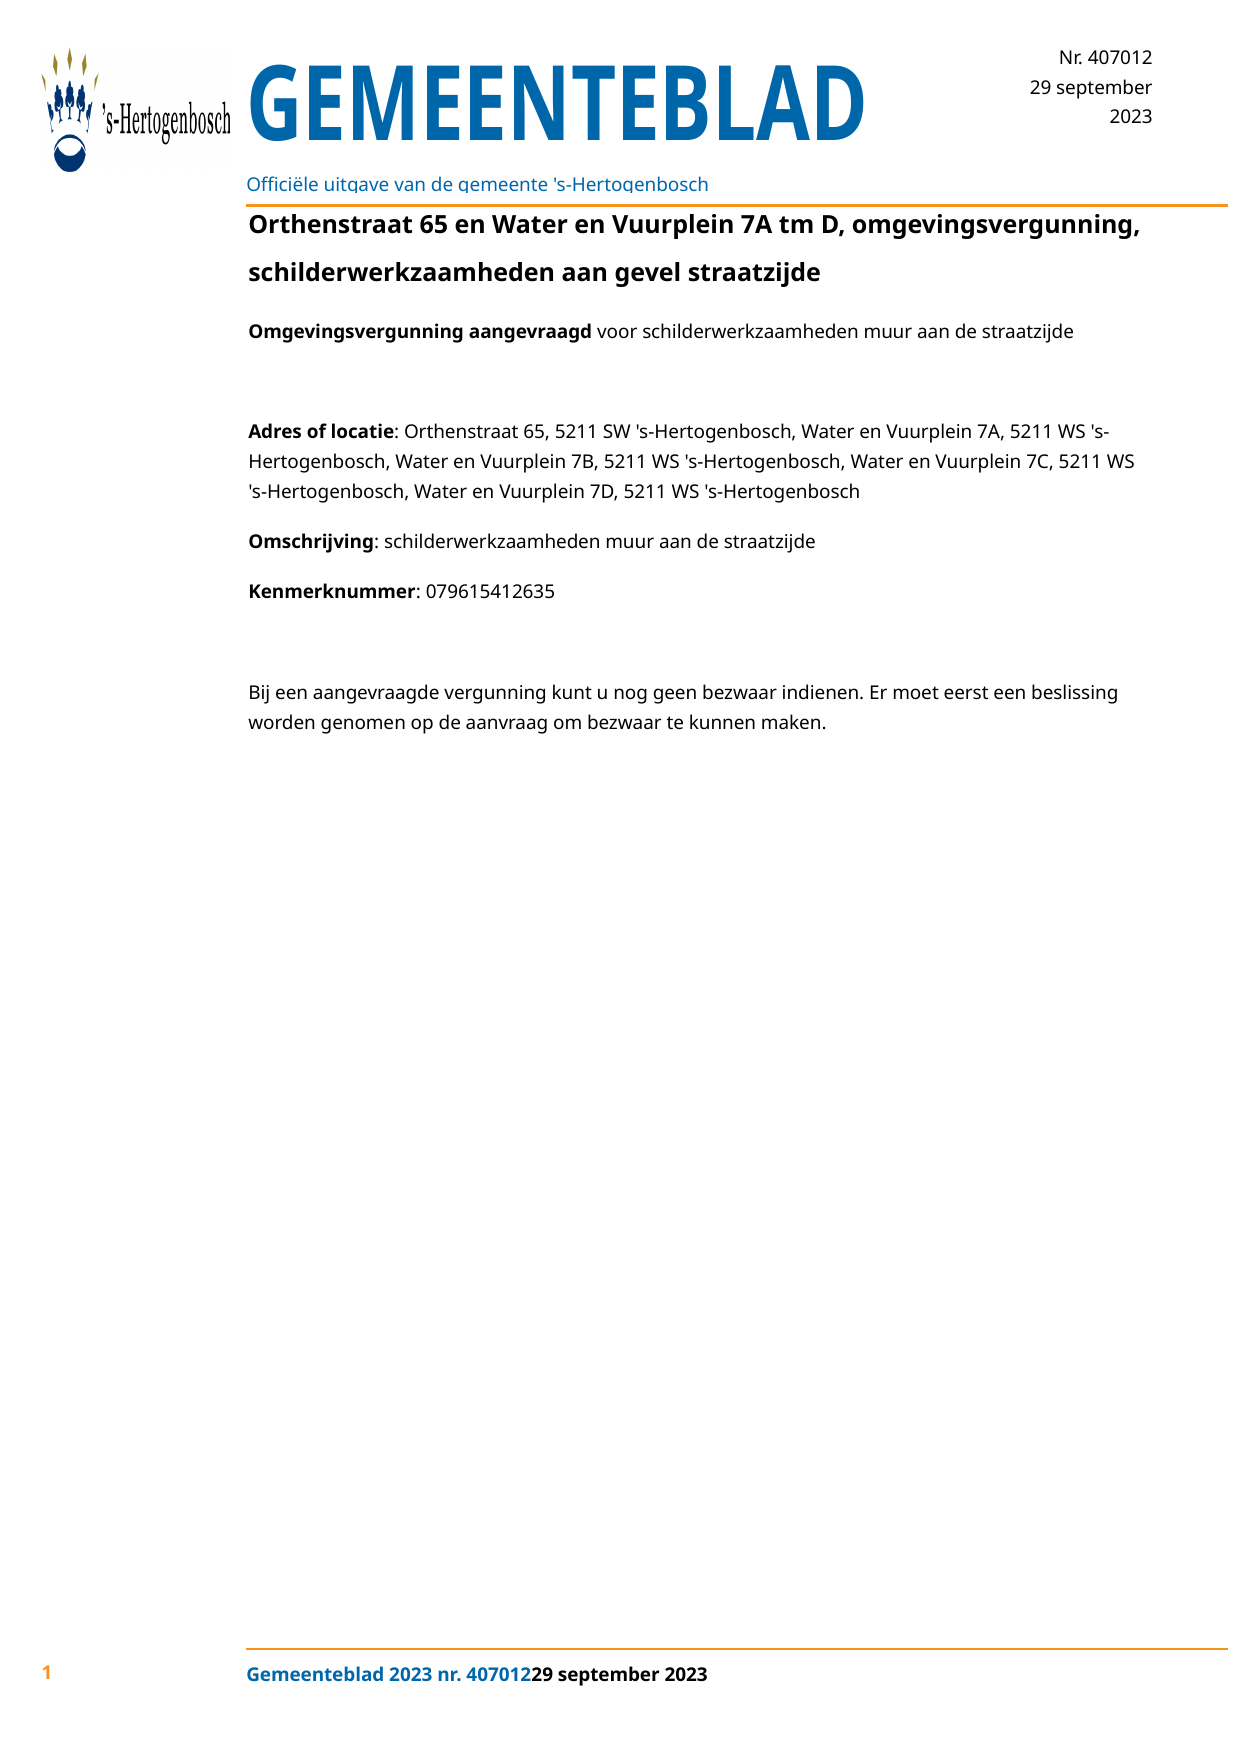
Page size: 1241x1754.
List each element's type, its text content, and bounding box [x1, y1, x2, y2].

picture [41, 47, 231, 172]
text Orthenstraat 65 en Water en Vuurplein 7A tm D, omgevingsvergunning, schilderwerkzaamheden aan gevel straatzijde [248, 207, 1152, 288]
text Omgevingsvergunning aangevraagd voor schilderwerkzaamheden muur aan de straatzijde [248, 318, 1152, 344]
text Bij een aangevraagde vergunning kunt u nog geen bezwaar indienen. Er moet eerst een beslissing worden genomen op de aanvraag om bezwaar te kunnen maken. [248, 679, 1152, 735]
text Adres of locatie: Orthenstraat 65, 5211 SW 's-Hertogenbosch, Water en Vuurplein 7A, 5211 WS 's-Hertogenbosch, Water en Vuurplein 7B, 5211 WS 's-Hertogenbosch, Water en Vuurplein 7C, 5211 WS 's-Hertogenbosch, Water en Vuurplein 7D, 5211 WS 's-Hertogenbosch [248, 419, 1152, 504]
text Kenmerknummer: 079615412635 [248, 579, 1152, 604]
text Omschrijving: schilderwerkzaamheden muur aan de straatzijde [248, 528, 1152, 554]
